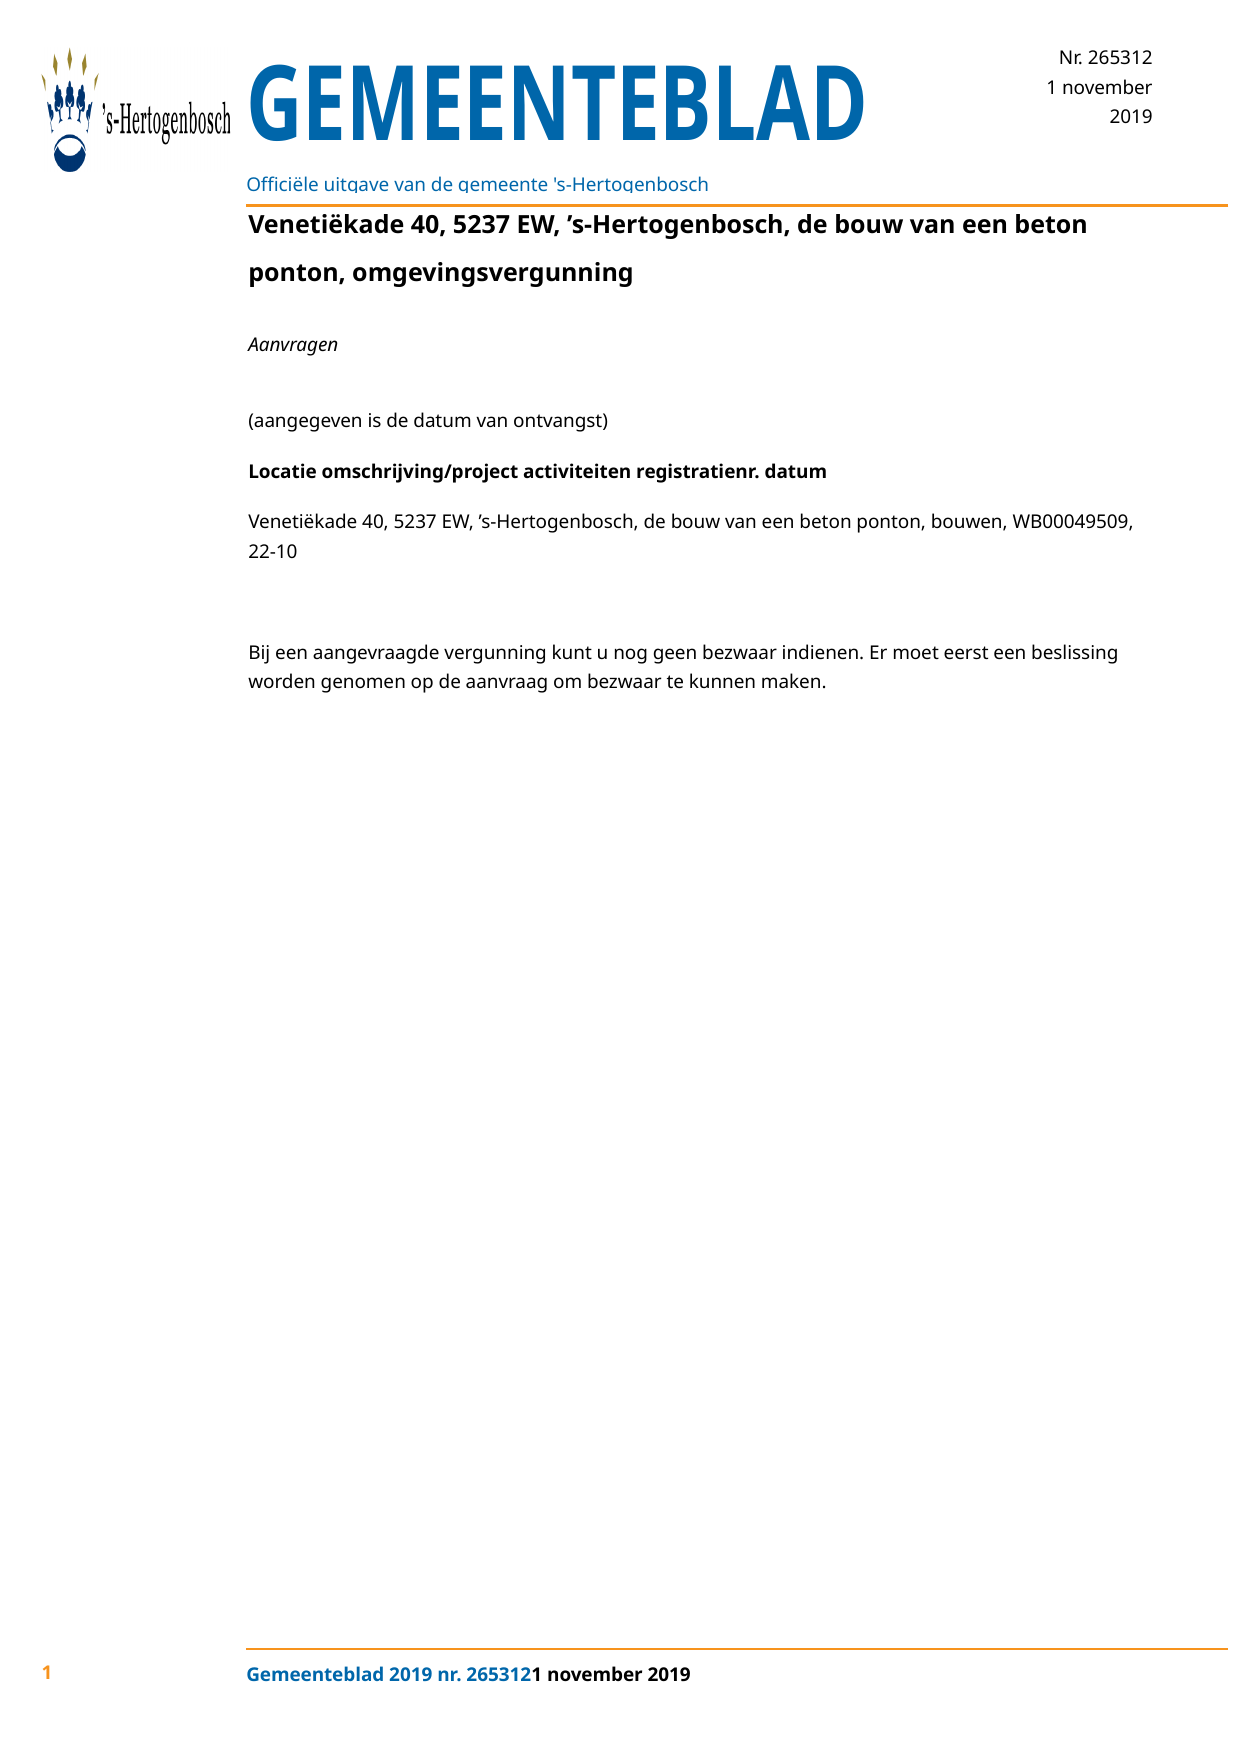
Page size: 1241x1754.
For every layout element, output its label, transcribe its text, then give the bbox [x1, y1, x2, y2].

text Venetiëkade 40, 5237 EW, ’s-Hertogenbosch, de bouw van een beton ponton, bouwen, WB00049509, 22-10 [248, 508, 1152, 564]
text Locatie omschrijving/project activiteiten registratienr. datum [248, 458, 1152, 484]
text (aangegeven is de datum van ontvangst) [248, 408, 1152, 433]
picture [41, 47, 231, 172]
text Venetiëkade 40, 5237 EW, ’s-Hertogenbosch, de bouw van een beton ponton, omgevingsvergunning [248, 207, 1152, 288]
text Aanvragen [248, 331, 1152, 357]
text Bij een aangevraagde vergunning kunt u nog geen bezwaar indienen. Er moet eerst een beslissing worden genomen op de aanvraag om bezwaar te kunnen maken. [248, 639, 1152, 694]
